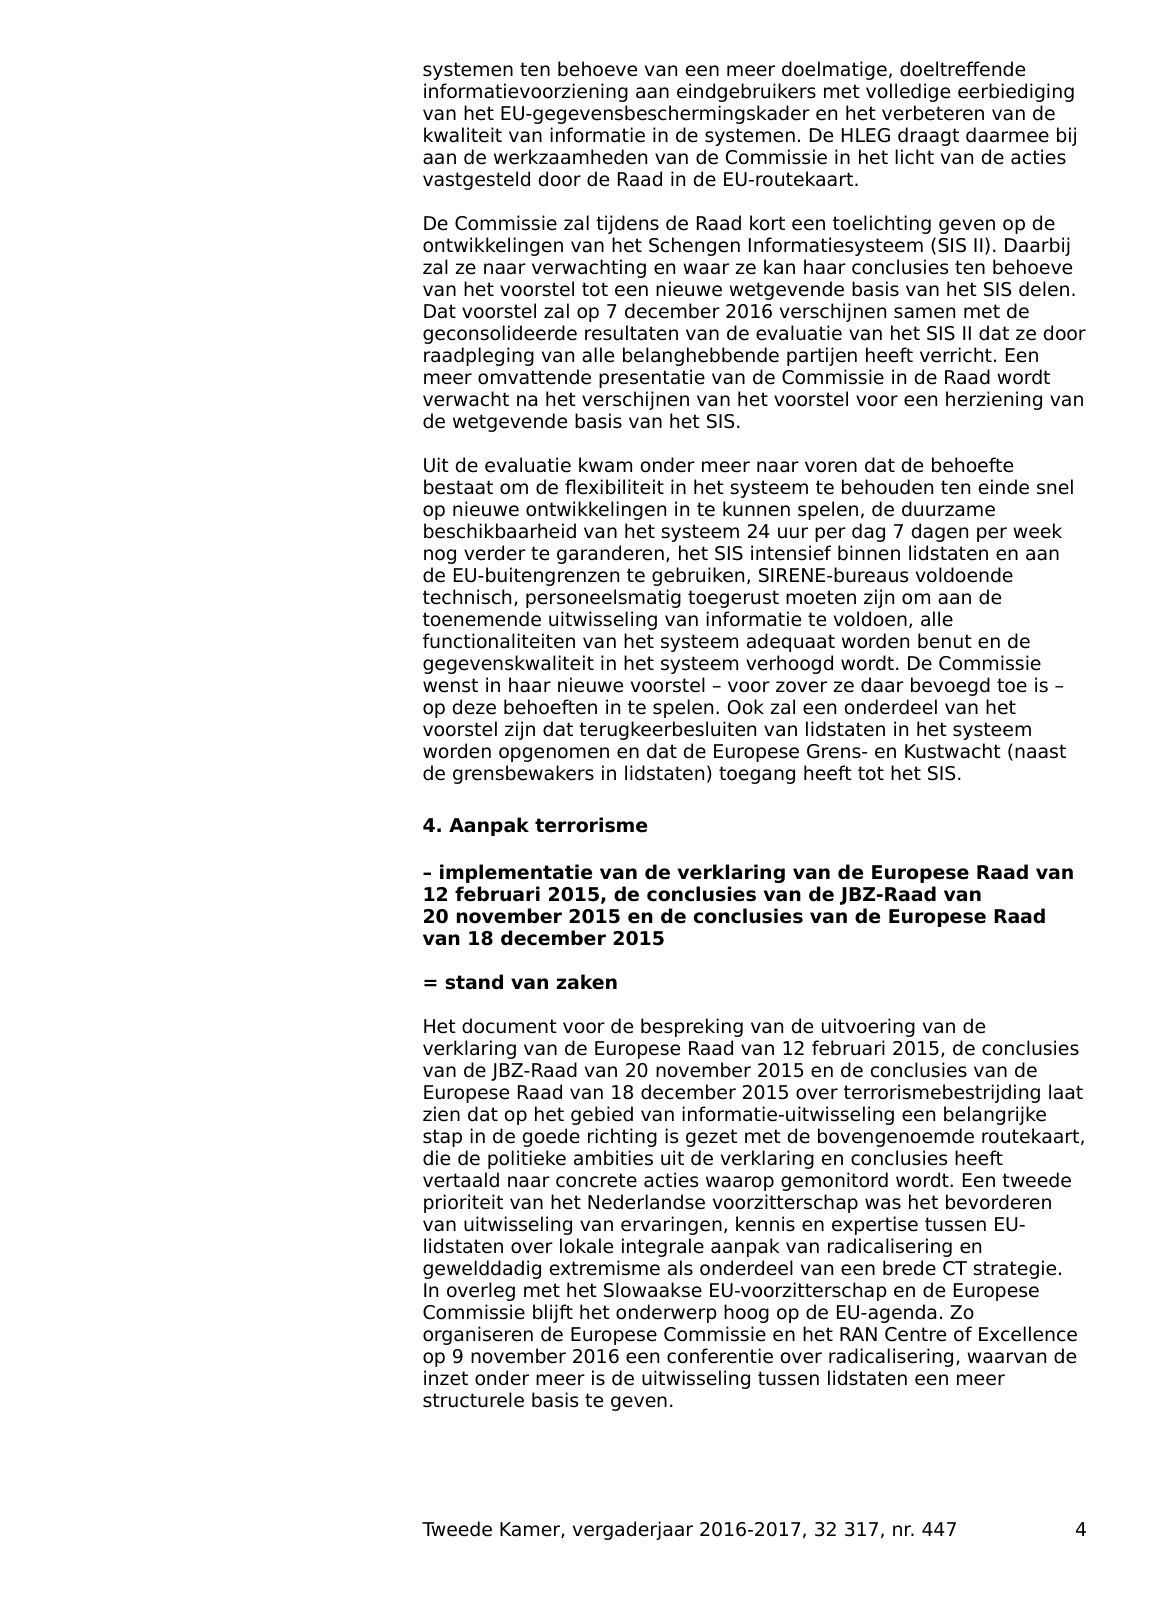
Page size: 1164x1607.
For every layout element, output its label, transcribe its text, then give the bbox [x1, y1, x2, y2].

subtitle 4. Aanpak terrorisme [422, 815, 1087, 837]
text Uit de evaluatie kwam onder meer naar voren dat de behoefte bestaat om de flexibiliteit in het systeem te behouden ten einde snel op nieuwe ontwikkelingen in te kunnen spelen, de duurzame beschikbaarheid van het systeem 24 uur per dag 7 dagen per week nog verder te garanderen, het SIS intensief binnen lidstaten en aan de EU-buitengrenzen te gebruiken, SIRENE-bureaus voldoende technisch, personeelsmatig toegerust moeten zijn om aan de toenemende uitwisseling van informatie te voldoen, alle functionaliteiten van het systeem adequaat worden benut en de gegevenskwaliteit in het systeem verhoogd wordt. De Commissie wenst in haar nieuwe voorstel – voor zover ze daar bevoegd toe is – op deze behoeften in te spelen. Ook zal een onderdeel van het voorstel zijn dat terugkeerbesluiten van lidstaten in het systeem worden opgenomen en dat de Europese Grens- en Kustwacht (naast de grensbewakers in lidstaten) toegang heeft tot het SIS. [422, 455, 1087, 785]
text De Commissie zal tijdens de Raad kort een toelichting geven op de ontwikkelingen van het Schengen Informatiesysteem (SIS II). Daarbij zal ze naar verwachting en waar ze kan haar conclusies ten behoeve van het voorstel tot een nieuwe wetgevende basis van het SIS delen. Dat voorstel zal op 7 december 2016 verschijnen samen met de geconsolideerde resultaten van de evaluatie van het SIS II dat ze door raadpleging van alle belanghebbende partijen heeft verricht. Een meer omvattende presentatie van de Commissie in de Raad wordt verwacht na het verschijnen van het voorstel voor een herziening van de wetgevende basis van het SIS. [422, 213, 1087, 433]
subtitle = stand van zaken [422, 972, 1087, 994]
subtitle – implementatie van de verklaring van de Europese Raad van 12 februari 2015, de conclusies van de JBZ-Raad van 20 november 2015 en de conclusies van de Europese Raad van 18 december 2015 [422, 862, 1087, 950]
text systemen ten behoeve van een meer doelmatige, doeltreffende informatievoorziening aan eindgebruikers met volledige eerbiediging van het EU-gegevensbeschermingskader en het verbeteren van de kwaliteit van informatie in de systemen. De HLEG draagt daarmee bij aan de werkzaamheden van de Commissie in het licht van de acties vastgesteld door de Raad in de EU-routekaart. [422, 59, 1087, 191]
text Het document voor de bespreking van de uitvoering van de verklaring van de Europese Raad van 12 februari 2015, de conclusies van de JBZ-Raad van 20 november 2015 en de conclusies van de Europese Raad van 18 december 2015 over terrorismebestrijding laat zien dat op het gebied van informatie-uitwisseling een belangrijke stap in de goede richting is gezet met de bovengenoemde routekaart, die de politieke ambities uit de verklaring en conclusies heeft vertaald naar concrete acties waarop gemonitord wordt. Een tweede prioriteit van het Nederlandse voorzitterschap was het bevorderen van uitwisseling van ervaringen, kennis en expertise tussen EU-lidstaten over lokale integrale aanpak van radicalisering en gewelddadig extremisme als onderdeel van een brede CT strategie. In overleg met het Slowaakse EU-voorzitterschap en de Europese Commissie blijft het onderwerp hoog op de EU-agenda. Zo organiseren de Europese Commissie en het RAN Centre of Excellence op 9 november 2016 een conferentie over radicalisering, waarvan de inzet onder meer is de uitwisseling tussen lidstaten een meer structurele basis te geven. [422, 1016, 1087, 1412]
